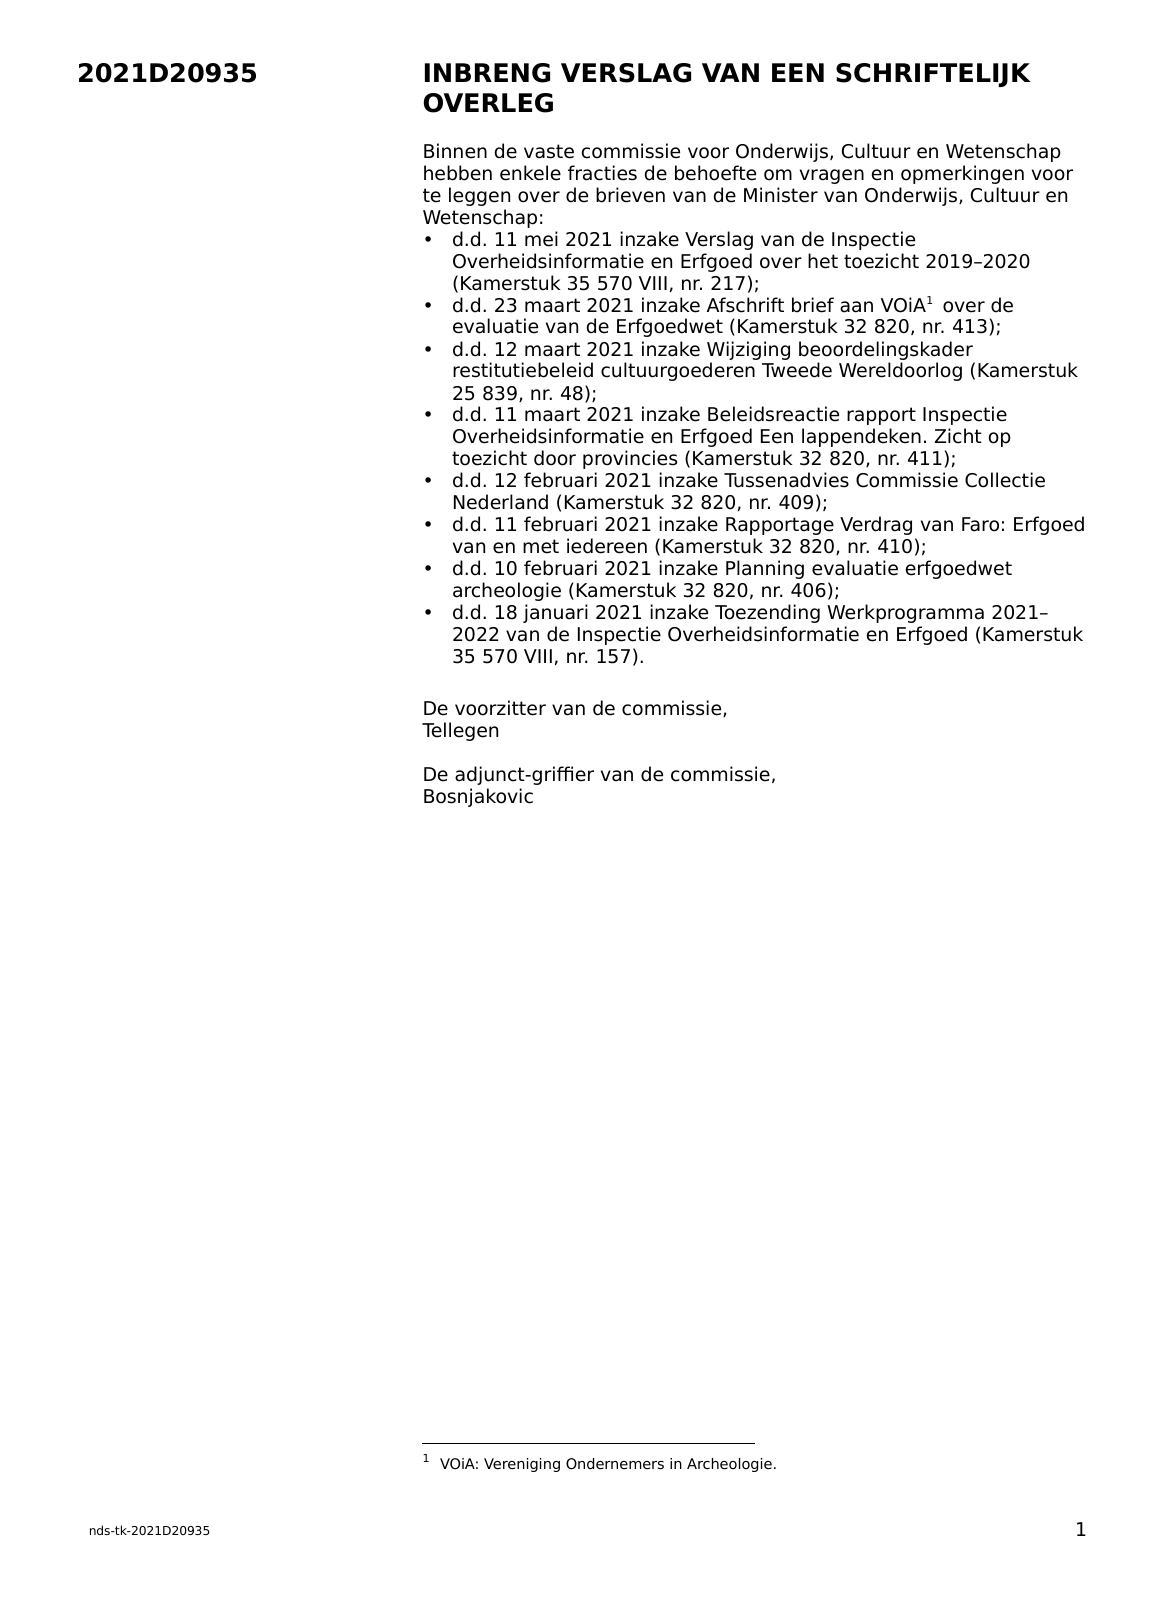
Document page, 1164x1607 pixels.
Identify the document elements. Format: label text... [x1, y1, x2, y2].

text • d.d. 10 februari 2021 inzake Planning evaluatie erfgoedwet archeologie (Kamerstuk 32 820, nr. 406); [422, 558, 1087, 602]
text • d.d. 23 maart 2021 inzake Afschrift brief aan VOiA over de evaluatie van de Erfgoedwet (Kamerstuk 32 820, nr. 413); [422, 294, 1087, 338]
text • d.d. 12 maart 2021 inzake Wijziging beoordelingskader restitutiebeleid cultuurgoederen Tweede Wereldoorlog (Kamerstuk 25 839, nr. 48); [422, 338, 1087, 404]
text • d.d. 11 februari 2021 inzake Rapportage Verdrag van Faro: Erfgoed van en met iedereen (Kamerstuk 32 820, nr. 410); [422, 514, 1087, 558]
text • d.d. 11 maart 2021 inzake Beleidsreactie rapport Inspectie Overheidsinformatie en Erfgoed Een lappendeken. Zicht op toezicht door provincies (Kamerstuk 32 820, nr. 411); [422, 404, 1087, 470]
text De voorzitter van de commissie, Tellegen [422, 698, 1087, 742]
text 2021D20935 INBRENG VERSLAG VAN EEN SCHRIFTELIJK OVERLEG [77, 59, 1087, 118]
text • d.d. 12 februari 2021 inzake Tussenadvies Commissie Collectie Nederland (Kamerstuk 32 820, nr. 409); [422, 470, 1087, 514]
text • d.d. 11 mei 2021 inzake Verslag van de Inspectie Overheidsinformatie en Erfgoed over het toezicht 2019–2020 (Kamerstuk 35 570 VIII, nr. 217); [422, 228, 1087, 294]
text • d.d. 18 januari 2021 inzake Toezending Werkprogramma 2021–2022 van de Inspectie Overheidsinformatie en Erfgoed (Kamerstuk 35 570 VIII, nr. 157). [422, 602, 1087, 668]
text nds-tk-2021D20935 [88, 1524, 323, 1538]
text De adjunct-griffier van de commissie, Bosnjakovic [422, 764, 1087, 808]
text Binnen de vaste commissie voor Onderwijs, Cultuur en Wetenschap hebben enkele fracties de behoefte om vragen en opmerkingen voor te leggen over de brieven van de Minister van Onderwijs, Cultuur en Wetenschap: [422, 141, 1087, 228]
text VOiA: Vereniging Ondernemers in Archeologie. [422, 1452, 1087, 1474]
